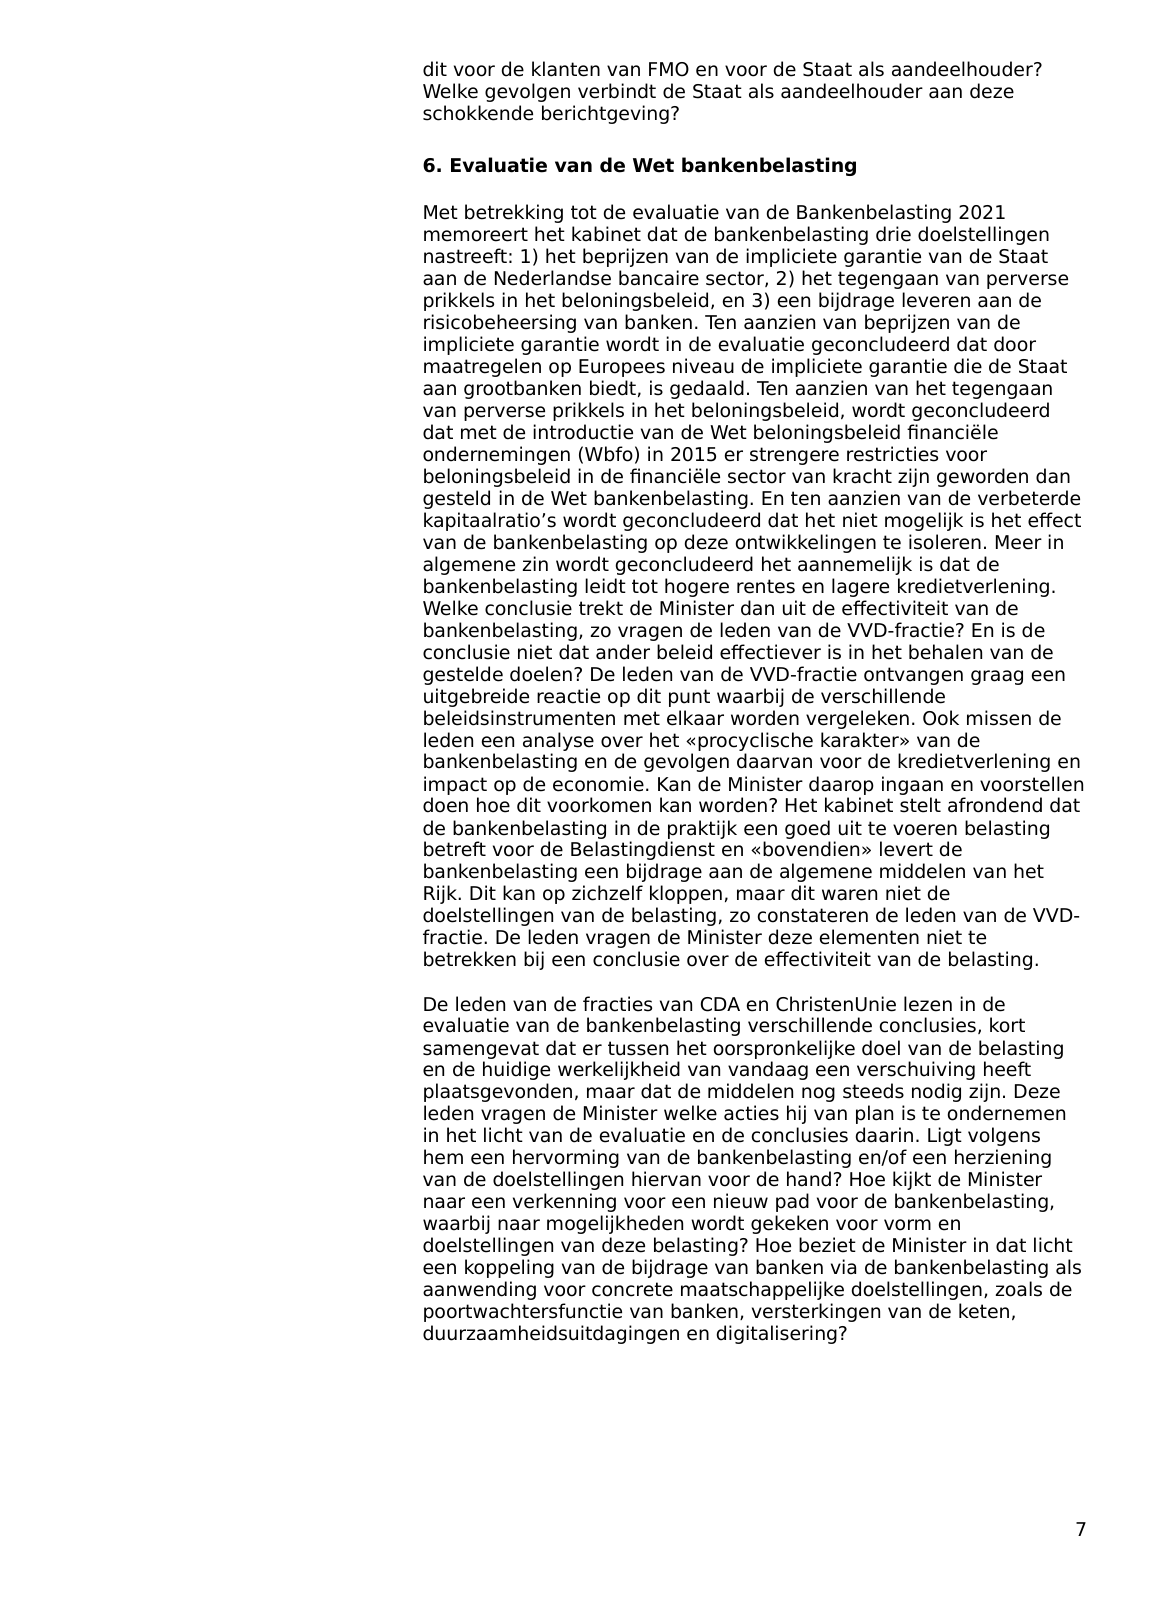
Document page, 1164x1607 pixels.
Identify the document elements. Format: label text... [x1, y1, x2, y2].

text De leden van de fracties van CDA en ChristenUnie lezen in de evaluatie van de bankenbelasting verschillende conclusies, kort samengevat dat er tussen het oorspronkelijke doel van de belasting en de huidige werkelijkheid van vandaag een verschuiving heeft plaatsgevonden, maar dat de middelen nog steeds nodig zijn. Deze leden vragen de Minister welke acties hij van plan is te ondernemen in het licht van de evaluatie en de conclusies daarin. Ligt volgens hem een hervorming van de bankenbelasting en/of een herziening van de doelstellingen hiervan voor de hand? Hoe kijkt de Minister naar een verkenning voor een nieuw pad voor de bankenbelasting, waarbij naar mogelijkheden wordt gekeken voor vorm en doelstellingen van deze belasting? Hoe beziet de Minister in dat licht een koppeling van de bijdrage van banken via de bankenbelasting als aanwending voor concrete maatschappelijke doelstellingen, zoals de poortwachtersfunctie van banken, versterkingen van de keten, duurzaamheidsuitdagingen en digitalisering? [422, 993, 1087, 1345]
text Met betrekking tot de evaluatie van de Bankenbelasting 2021 memoreert het kabinet dat de bankenbelasting drie doelstellingen nastreeft: 1) het beprijzen van de impliciete garantie van de Staat aan de Nederlandse bancaire sector, 2) het tegengaan van perverse prikkels in het beloningsbeleid, en 3) een bijdrage leveren aan de risicobeheersing van banken. Ten aanzien van beprijzen van de impliciete garantie wordt in de evaluatie geconcludeerd dat door maatregelen op Europees niveau de impliciete garantie die de Staat aan grootbanken biedt, is gedaald. Ten aanzien van het tegengaan van perverse prikkels in het beloningsbeleid, wordt geconcludeerd dat met de introductie van de Wet beloningsbeleid financiële ondernemingen (Wbfo) in 2015 er strengere restricties voor beloningsbeleid in de financiële sector van kracht zijn geworden dan gesteld in de Wet bankenbelasting. En ten aanzien van de verbeterde kapitaalratio’s wordt geconcludeerd dat het niet mogelijk is het effect van de bankenbelasting op deze ontwikkelingen te isoleren. Meer in algemene zin wordt geconcludeerd het aannemelijk is dat de bankenbelasting leidt tot hogere rentes en lagere kredietverlening. Welke conclusie trekt de Minister dan uit de effectiviteit van de bankenbelasting, zo vragen de leden van de VVD-fractie? En is de conclusie niet dat ander beleid effectiever is in het behalen van de gestelde doelen? De leden van de VVD-fractie ontvangen graag een uitgebreide reactie op dit punt waarbij de verschillende beleidsinstrumenten met elkaar worden vergeleken. Ook missen de leden een analyse over het «procyclische karakter» van de bankenbelasting en de gevolgen daarvan voor de kredietverlening en impact op de economie. Kan de Minister daarop ingaan en voorstellen doen hoe dit voorkomen kan worden? Het kabinet stelt afrondend dat de bankenbelasting in de praktijk een goed uit te voeren belasting betreft voor de Belastingdienst en «bovendien» levert de bankenbelasting een bijdrage aan de algemene middelen van het Rijk. Dit kan op zichzelf kloppen, maar dit waren niet de doelstellingen van de belasting, zo constateren de leden van de VVD-fractie. De leden vragen de Minister deze elementen niet te betrekken bij een conclusie over de effectiviteit van de belasting. [422, 202, 1087, 971]
text dit voor de klanten van FMO en voor de Staat als aandeelhouder? Welke gevolgen verbindt de Staat als aandeelhouder aan deze schokkende berichtgeving? [422, 59, 1087, 125]
subtitle 6. Evaluatie van de Wet bankenbelasting [422, 155, 1087, 177]
